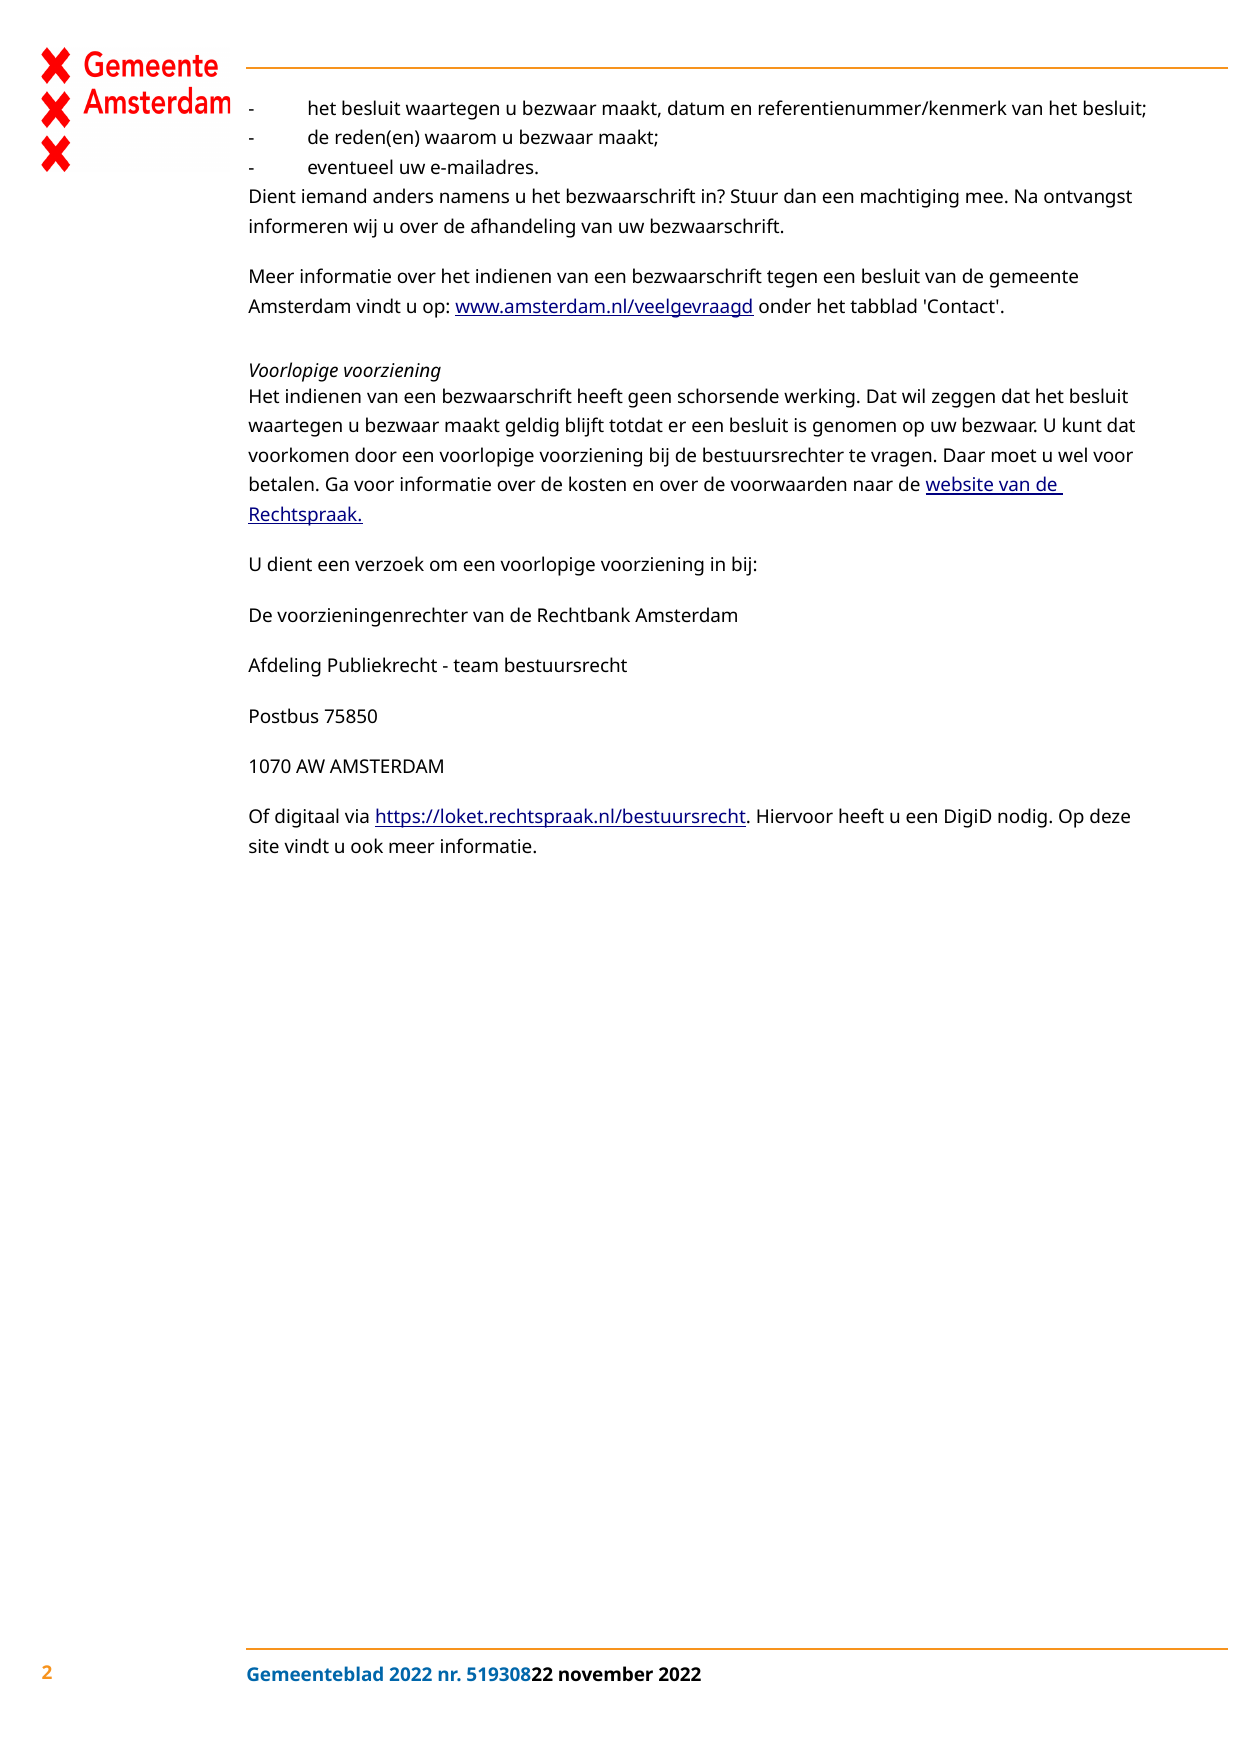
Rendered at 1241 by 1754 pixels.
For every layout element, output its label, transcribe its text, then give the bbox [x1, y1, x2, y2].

text Of digitaal via https://loket.rechtspraak.nl/bestuursrecht. Hiervoor heeft u een DigiD nodig. Op deze site vindt u ook meer informatie. [248, 804, 1152, 859]
text Postbus 75850 [248, 703, 1152, 728]
picture [41, 47, 231, 172]
text Dient iemand anders namens u het bezwaarschrift in? Stuur dan een machtiging mee. Na ontvangst informeren wij u over de afhandeling van uw bezwaarschrift. [248, 183, 1152, 239]
text Het indienen van een bezwaarschrift heeft geen schorsende werking. Dat wil zeggen dat het besluit waartegen u bezwaar maakt geldig blijft totdat er een besluit is genomen op uw bezwaar. U kunt dat voorkomen door een voorlopige voorziening bij de bestuursrechter te vragen. Daar moet u wel voor betalen. Ga voor informatie over de kosten en over de voorwaarden naar de website van de Rechtspraak. [248, 383, 1152, 527]
list eventueel uw e-mailadres. [248, 154, 1152, 180]
text U dient een verzoek om een voorlopige voorziening in bij: [248, 552, 1152, 577]
text Voorlopige voorziening [248, 357, 1152, 383]
text 1070 AW AMSTERDAM [248, 753, 1152, 779]
list het besluit waartegen u bezwaar maakt, datum en referentienummer/kenmerk van het besluit; [248, 95, 1152, 121]
text De voorzieningenrechter van de Rechtbank Amsterdam [248, 602, 1152, 628]
text Afdeling Publiekrecht - team bestuursrecht [248, 652, 1152, 678]
list de reden(en) waarom u bezwaar maakt; [248, 124, 1152, 150]
text Meer informatie over het indienen van een bezwaarschrift tegen een besluit van de gemeente Amsterdam vindt u op: www.amsterdam.nl/veelgevraagd onder het tabblad 'Contact'. [248, 263, 1152, 319]
